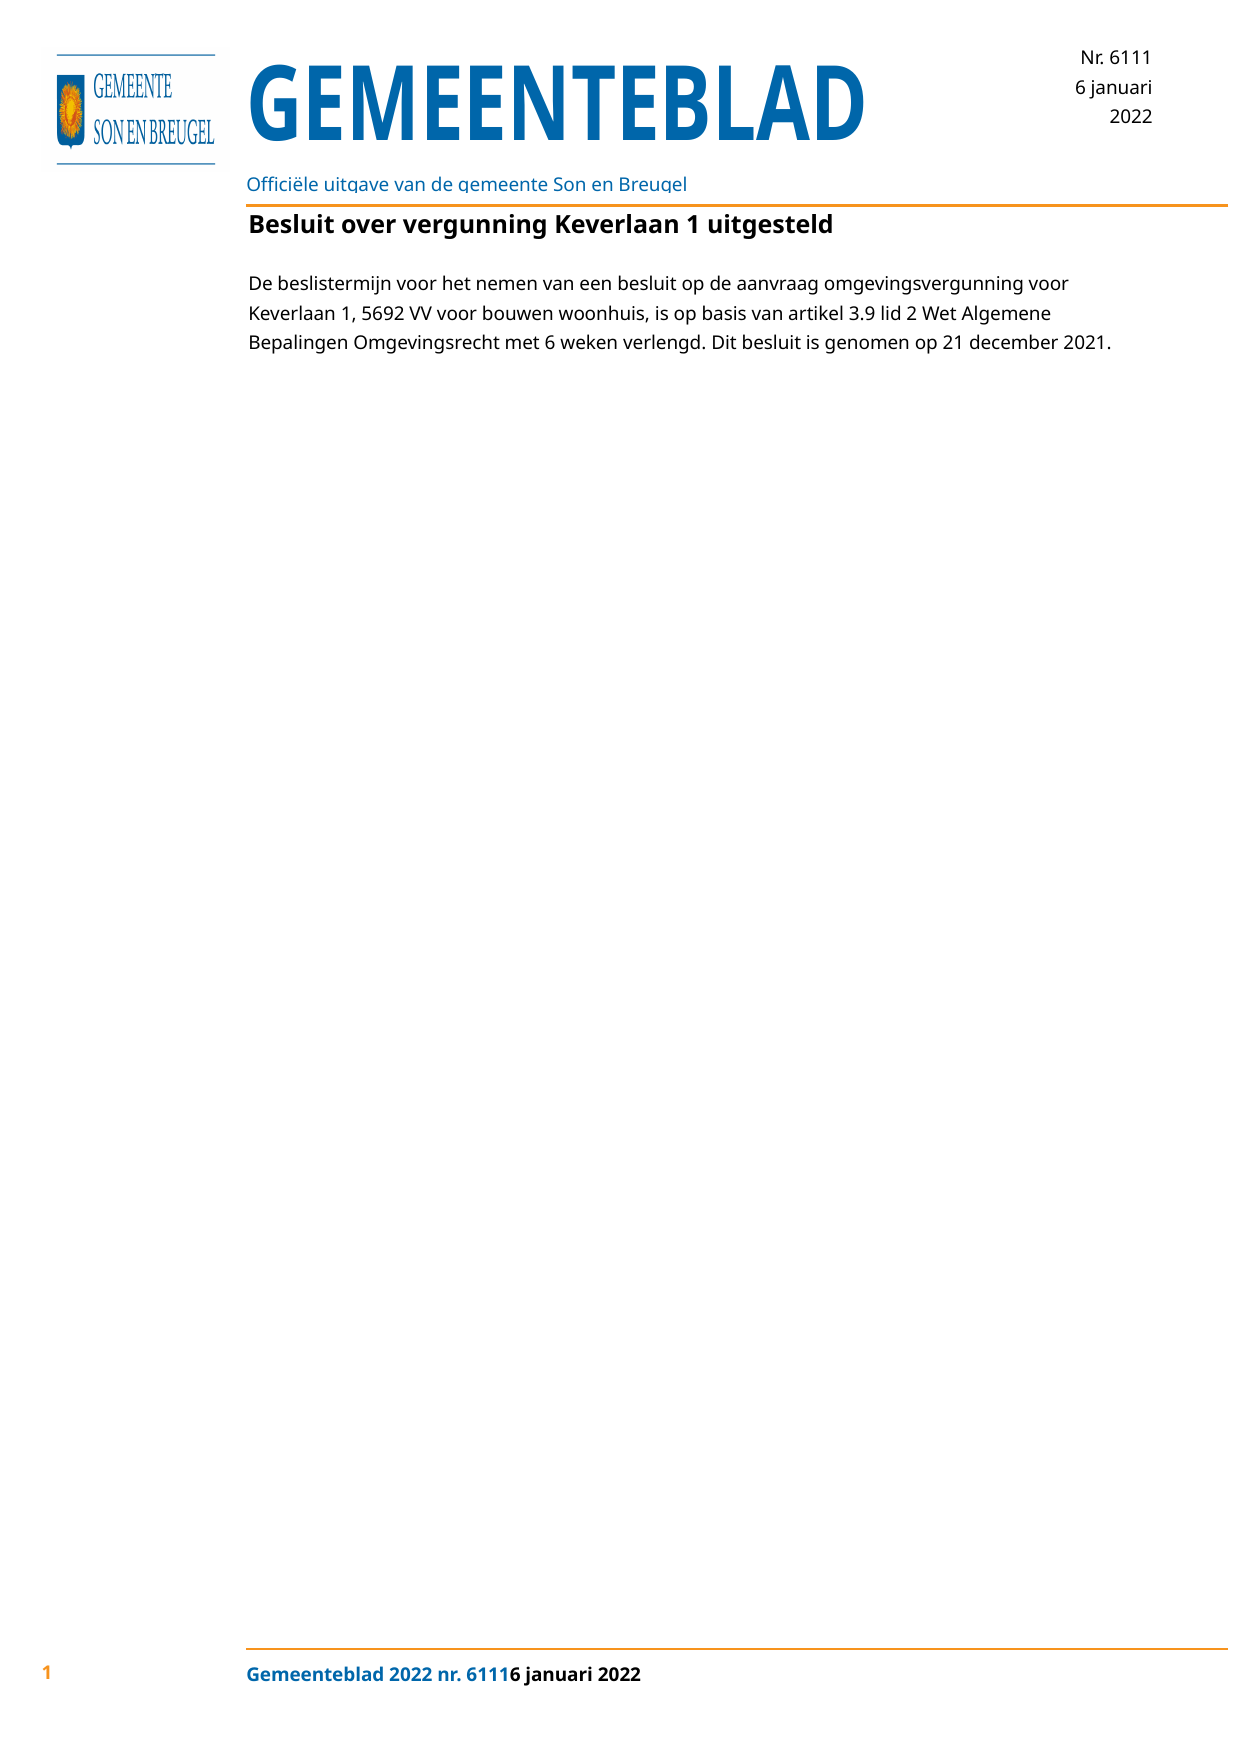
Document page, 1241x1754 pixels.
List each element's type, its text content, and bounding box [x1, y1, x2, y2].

text Besluit over vergunning Keverlaan 1 uitgesteld [248, 207, 1152, 241]
picture [41, 47, 231, 172]
text De beslistermijn voor het nemen van een besluit op de aanvraag omgevingsvergunning voor Keverlaan 1, 5692 VV voor bouwen woonhuis, is op basis van artikel 3.9 lid 2 Wet Algemene Bepalingen Omgevingsrecht met 6 weken verlengd. Dit besluit is genomen op 21 december 2021. [248, 270, 1152, 355]
